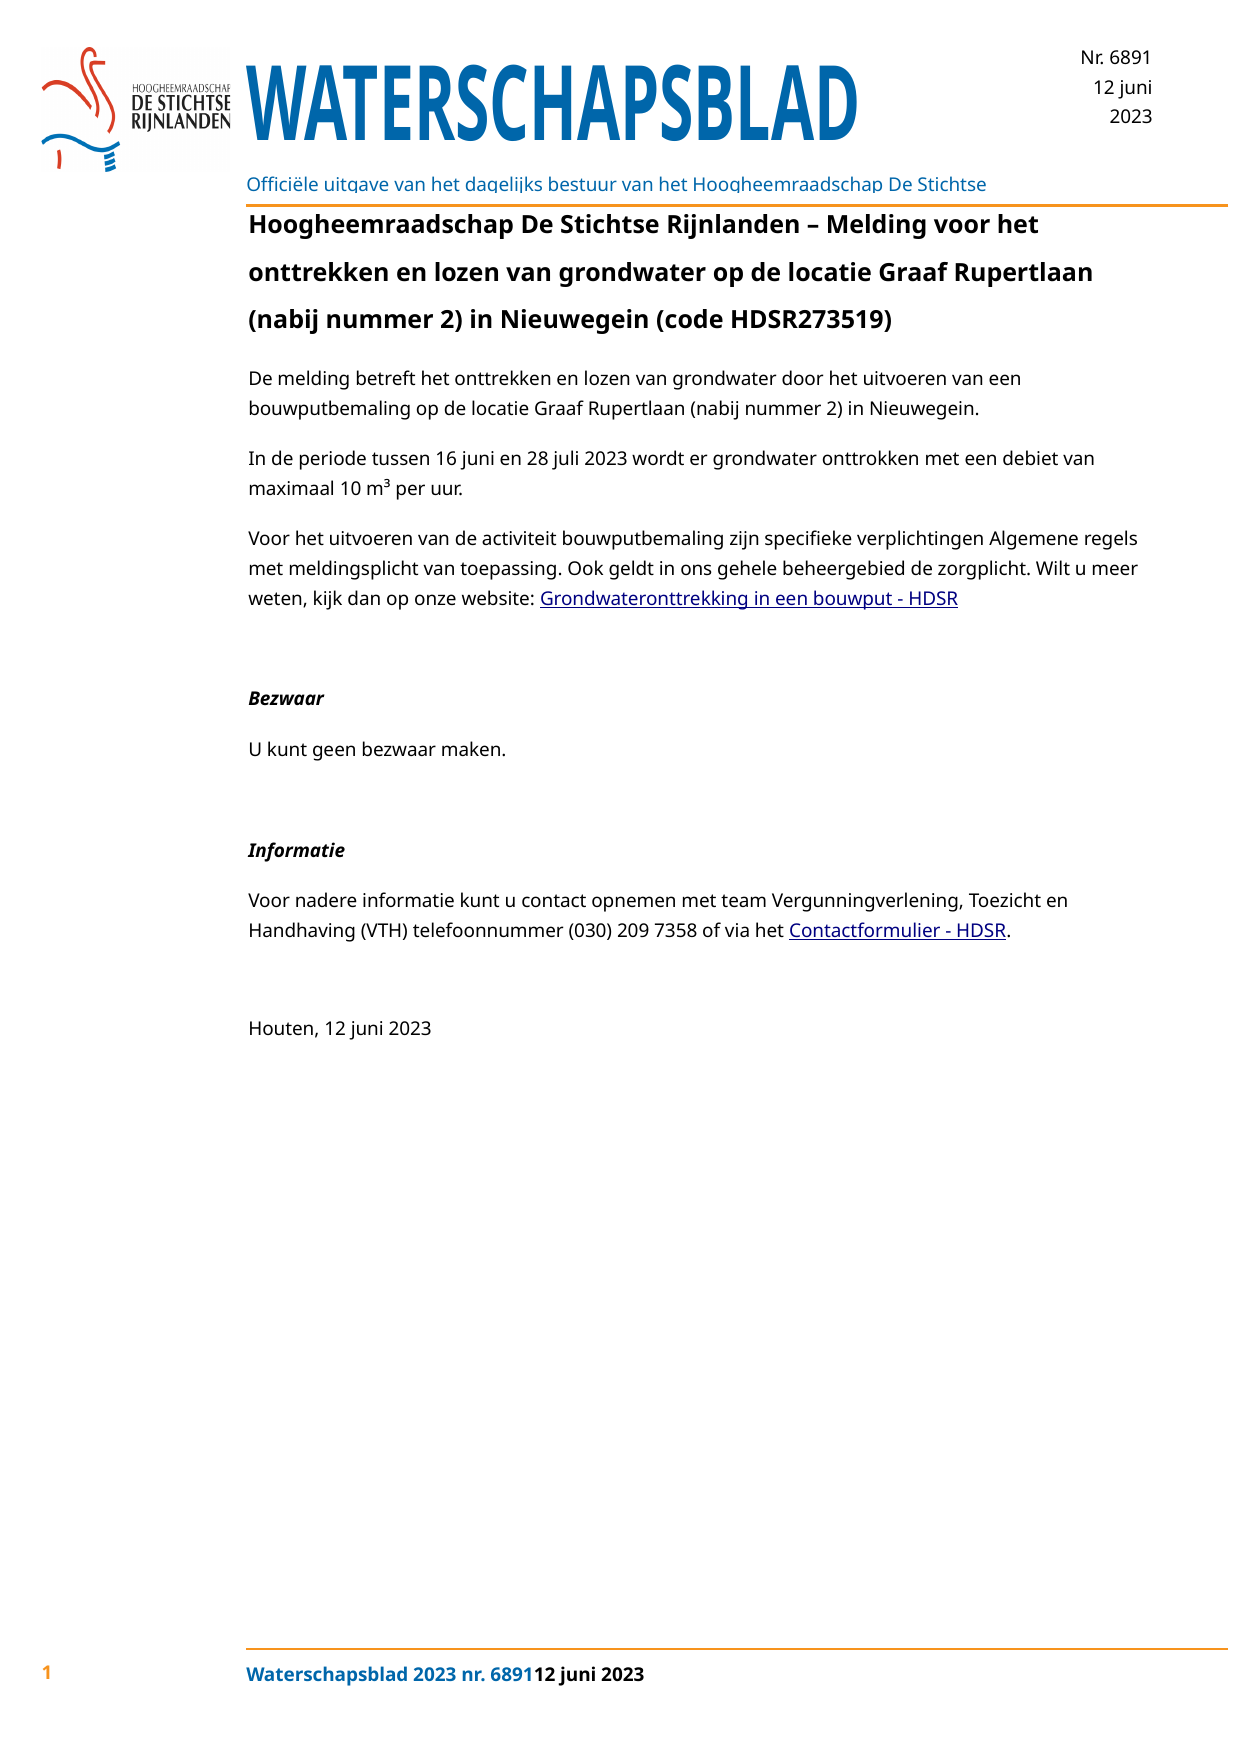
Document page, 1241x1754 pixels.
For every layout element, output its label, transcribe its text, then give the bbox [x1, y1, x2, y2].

picture [41, 47, 231, 172]
text Informatie [248, 837, 1152, 862]
text Bezwaar [248, 686, 1152, 711]
text Voor het uitvoeren van de activiteit bouwputbemaling zijn specifieke verplichtingen Algemene regels met meldingsplicht van toepassing. Ook geldt in ons gehele beheergebied de zorgplicht. Wilt u meer weten, kijk dan op onze website: Grondwateronttrekking in een bouwput - HDSR [248, 526, 1152, 610]
text U kunt geen bezwaar maken. [248, 736, 1152, 762]
text Voor nadere informatie kunt u contact opnemen met team Vergunningverlening, Toezicht en Handhaving (VTH) telefoonnummer (030) 209 7358 of via het Contactformulier - HDSR. [248, 887, 1152, 942]
text Hoogheemraadschap De Stichtse Rijnlanden – Melding voor het onttrekken en lozen van grondwater op de locatie Graaf Rupertlaan (nabij nummer 2) in Nieuwegein (code HDSR273519) [248, 207, 1152, 336]
text Houten, 12 juni 2023 [248, 1015, 1152, 1041]
text De melding betreft het onttrekken en lozen van grondwater door het uitvoeren van een bouwputbemaling op de locatie Graaf Rupertlaan (nabij nummer 2) in Nieuwegein. [248, 366, 1152, 421]
text In de periode tussen 16 juni en 28 juli 2023 wordt er grondwater onttrokken met een debiet van maximaal 10 m³ per uur. [248, 446, 1152, 501]
